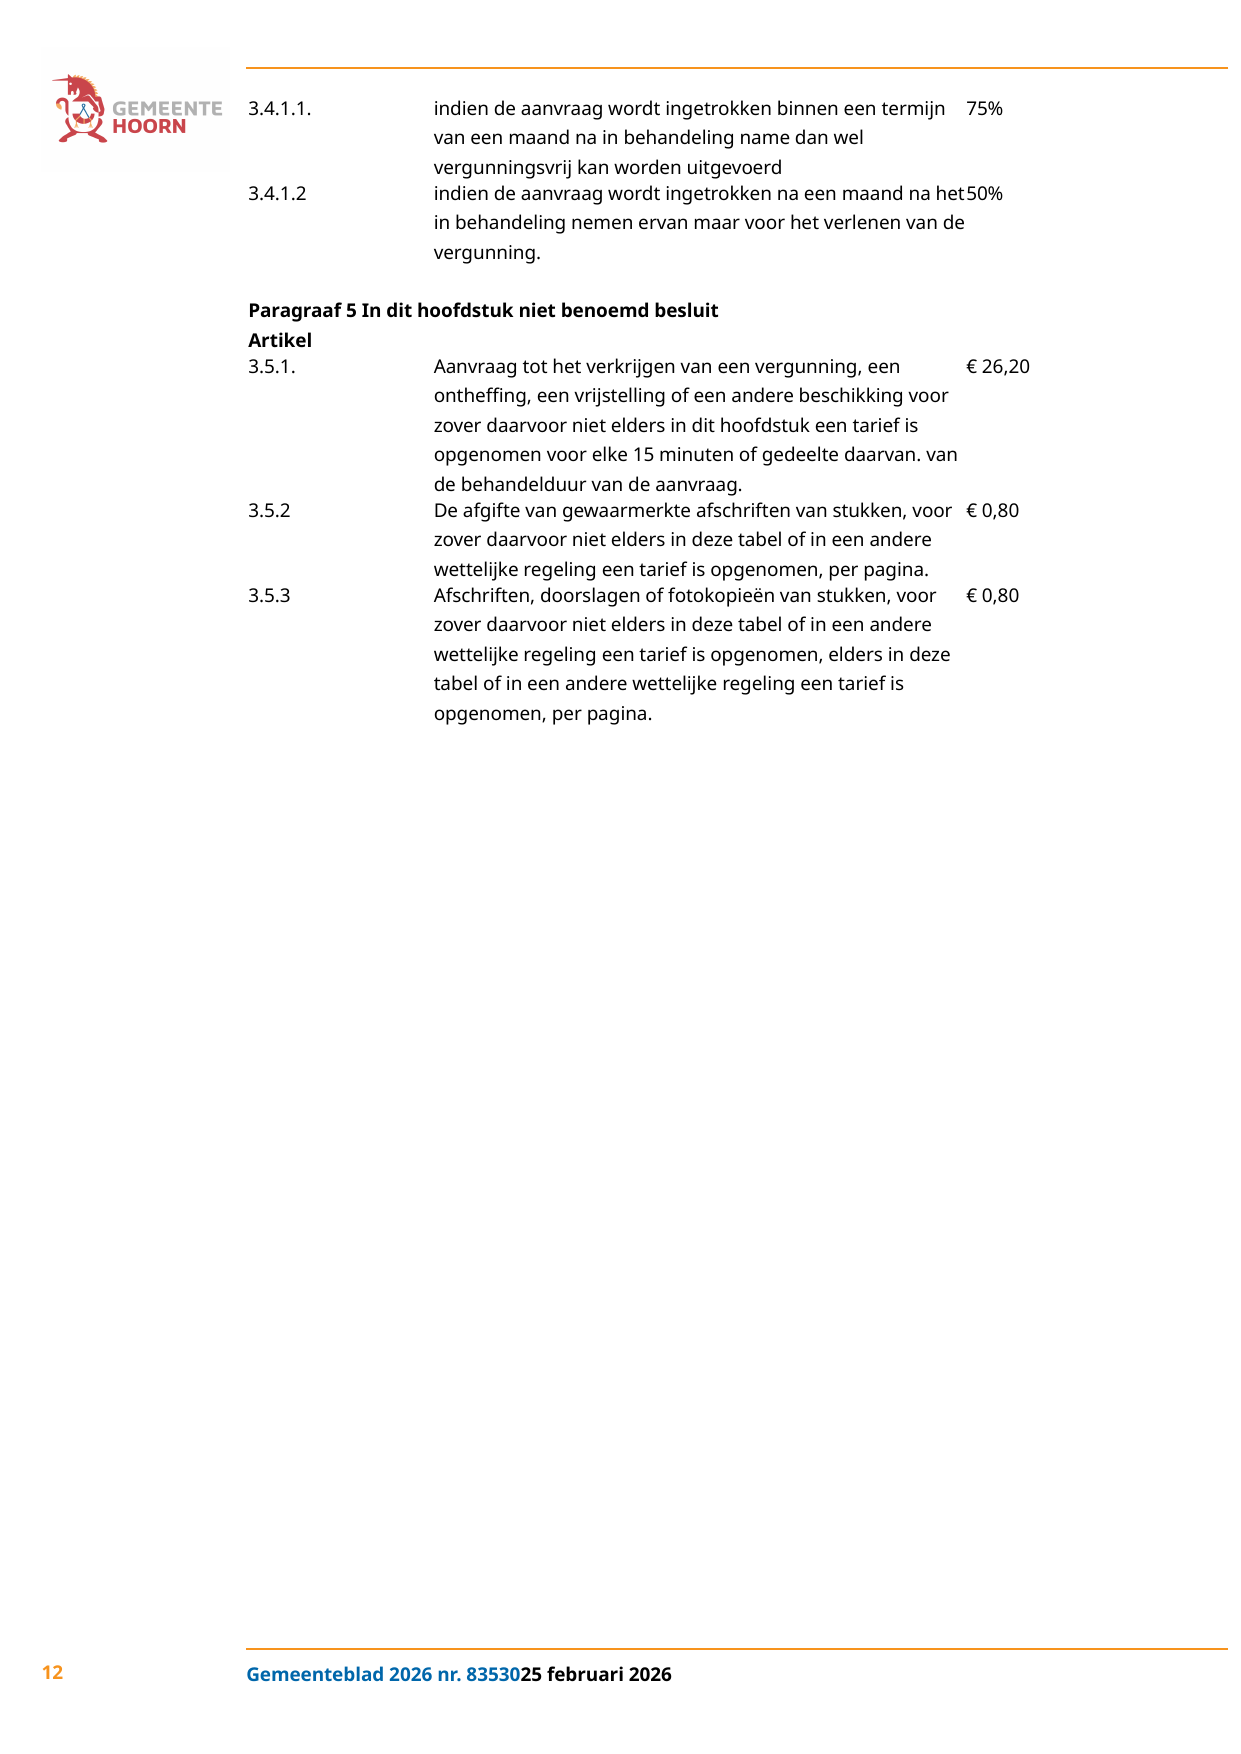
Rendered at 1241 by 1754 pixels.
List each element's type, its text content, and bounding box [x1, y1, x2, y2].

text Paragraaf 5 In dit hoofdstuk niet benoemd besluit [248, 297, 1152, 323]
table_cell 3.4.1.2 [248, 180, 433, 264]
picture [41, 47, 231, 172]
table_cell De afgifte van gewaarmerkte afschriften van stukken, voor zover daarvoor niet elders in deze tabel of in een andere wettelijke regeling een tarief is opgenomen, per pagina. [434, 497, 966, 582]
table_cell 50% [966, 180, 1152, 264]
table_cell Aanvraag tot het verkrijgen van een vergunning, een ontheffing, een vrijstelling of een andere beschikking voor zover daarvoor niet elders in dit hoofdstuk een tarief is opgenomen voor elke 15 minuten of gedeelte daarvan. van de behandelduur van de aanvraag. [434, 353, 966, 497]
table_cell Afschriften, doorslagen of fotokopieën van stukken, voor zover daarvoor niet elders in deze tabel of in een andere wettelijke regeling een tarief is opgenomen, elders in deze tabel of in een andere wettelijke regeling een tarief is opgenomen, per pagina. [434, 582, 966, 726]
table_cell 3.5.3 [248, 582, 433, 726]
table_cell € 0,80 [966, 582, 1152, 726]
table_header [434, 327, 966, 353]
table_cell 3.5.2 [248, 497, 433, 582]
table_header Artikel [248, 327, 433, 353]
table_cell indien de aanvraag wordt ingetrokken na een maand na het in behandeling nemen ervan maar voor het verlenen van de vergunning. [434, 180, 966, 264]
table_cell 3.5.1. [248, 353, 433, 497]
table_cell indien de aanvraag wordt ingetrokken binnen een termijn van een maand na in behandeling name dan wel vergunningsvrij kan worden uitgevoerd [434, 95, 966, 180]
table_cell 75% [966, 95, 1152, 180]
table_cell € 26,20 [966, 353, 1152, 497]
table_cell € 0,80 [966, 497, 1152, 582]
table_header [966, 327, 1152, 353]
table_cell 3.4.1.1. [248, 95, 433, 180]
